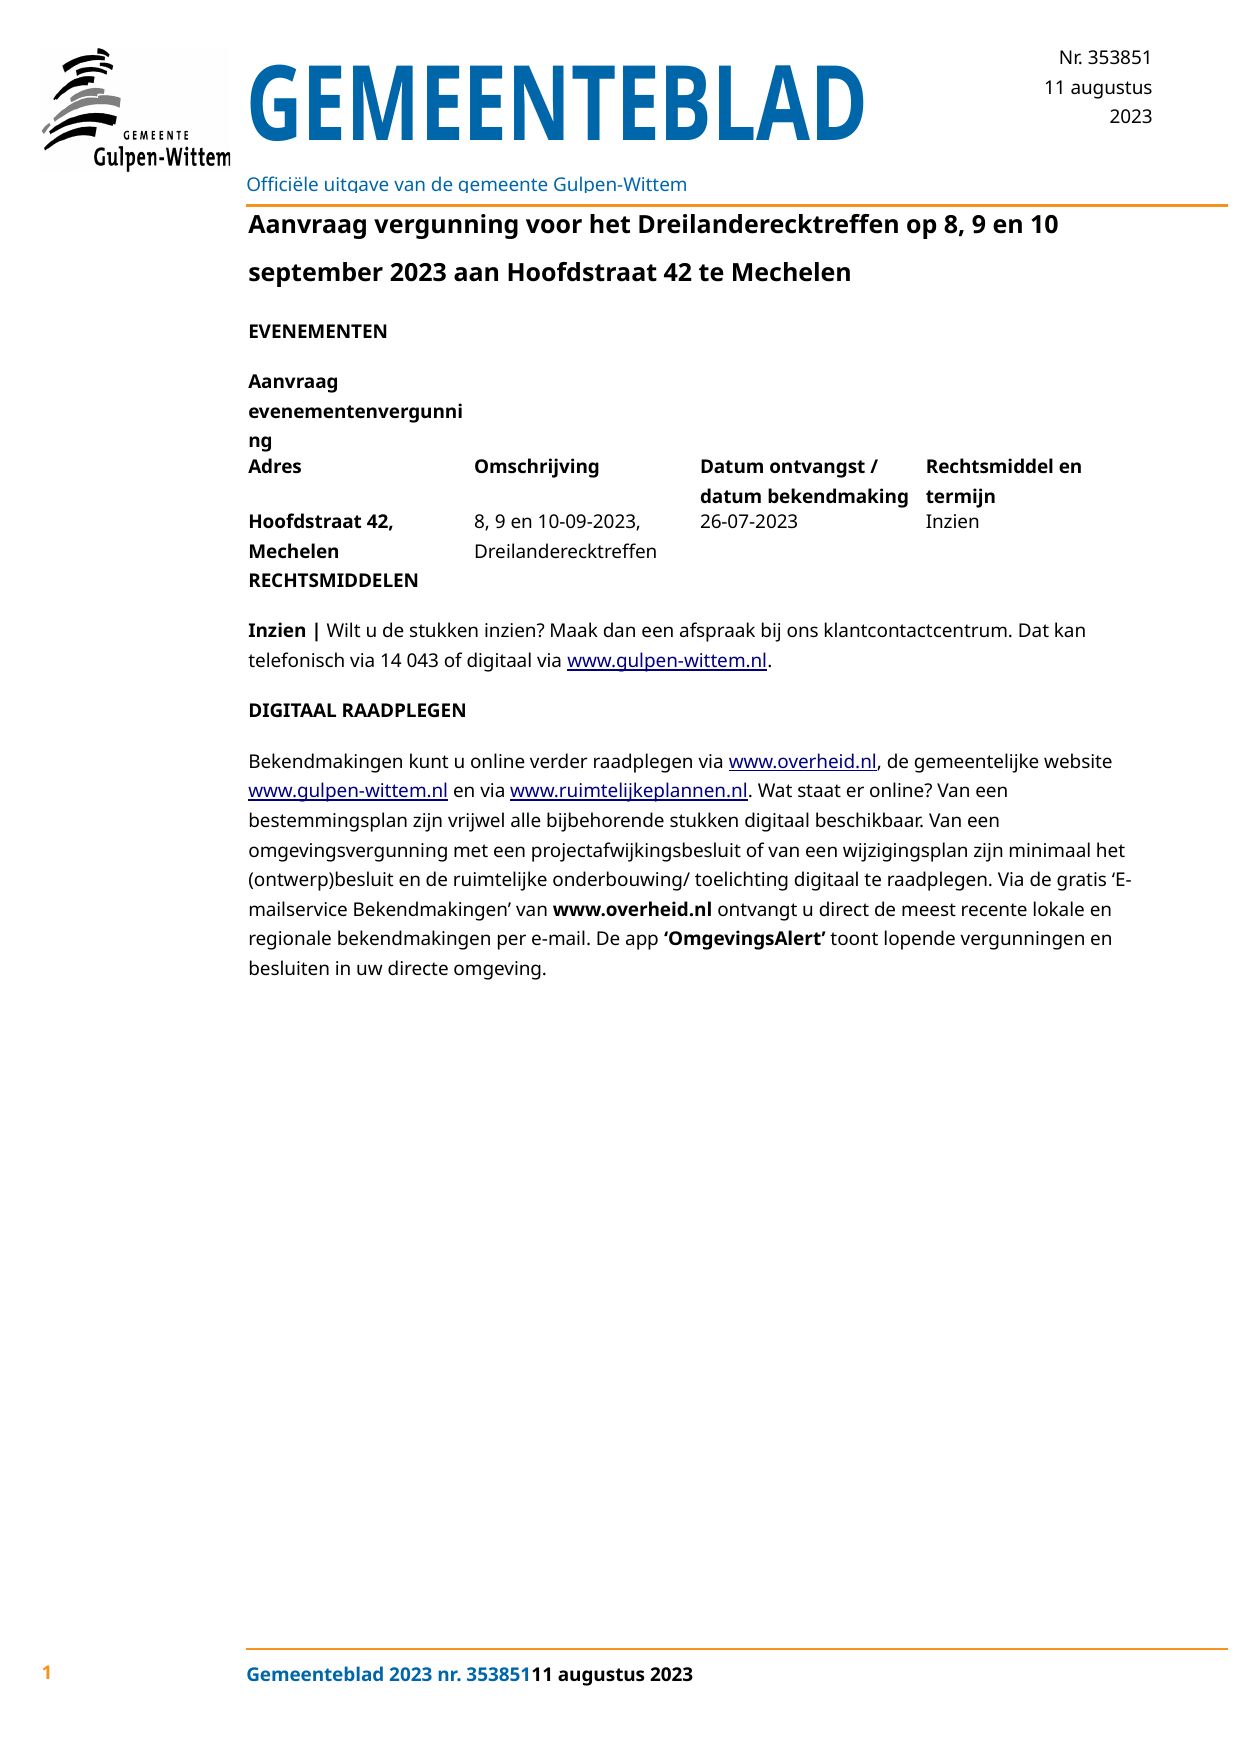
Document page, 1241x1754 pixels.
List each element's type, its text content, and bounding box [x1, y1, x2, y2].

text Bekendmakingen kunt u online verder raadplegen via www.overheid.nl, de gemeentelijke website www.gulpen-wittem.nl en via www.ruimtelijkeplannen.nl. Wat staat er online? Van een bestemmingsplan zijn vrijwel alle bijbehorende stukken digitaal beschikbaar. Van een omgevingsvergunning met een projectafwijkingsbesluit of van een wijzigingsplan zijn minimaal het (ontwerp)besluit en de ruimtelijke onderbouwing/ toelichting digitaal te raadplegen. Via de gratis ‘E-mailservice Bekendmakingen’ van www.overheid.nl ontvangt u direct de meest recente lokale en regionale bekendmakingen per e-mail. De app ‘OmgevingsAlert’ toont lopende vergunningen en besluiten in uw directe omgeving. [248, 748, 1152, 981]
table_cell Hoofdstraat 42, Mechelen [248, 509, 474, 564]
table_cell Inzien [926, 509, 1152, 564]
table_cell 8, 9 en 10-09-2023, Dreilanderecktreffen [474, 509, 700, 564]
table_header [700, 369, 926, 453]
table_header Aanvraag evenementenvergunning [248, 369, 474, 453]
table_cell Datum ontvangst / datum bekendmaking [700, 453, 926, 509]
table_cell Rechtsmiddel en termijn [926, 453, 1152, 509]
text DIGITAAL RAADPLEGEN [248, 698, 1152, 723]
text Aanvraag vergunning voor het Dreilanderecktreffen op 8, 9 en 10 september 2023 aan Hoofdstraat 42 te Mechelen [248, 207, 1152, 288]
table_cell Omschrijving [474, 453, 700, 509]
table_cell Adres [248, 453, 474, 509]
text Inzien | Wilt u de stukken inzien? Maak dan een afspraak bij ons klantcontactcentrum. Dat kan telefonisch via 14 043 of digitaal via www.gulpen-wittem.nl. [248, 618, 1152, 673]
table_cell 26-07-2023 [700, 509, 926, 564]
text EVENEMENTEN [248, 318, 1152, 344]
table_header [926, 369, 1152, 453]
table_header [474, 369, 700, 453]
picture [41, 47, 231, 172]
text RECHTSMIDDELEN [248, 567, 1152, 593]
